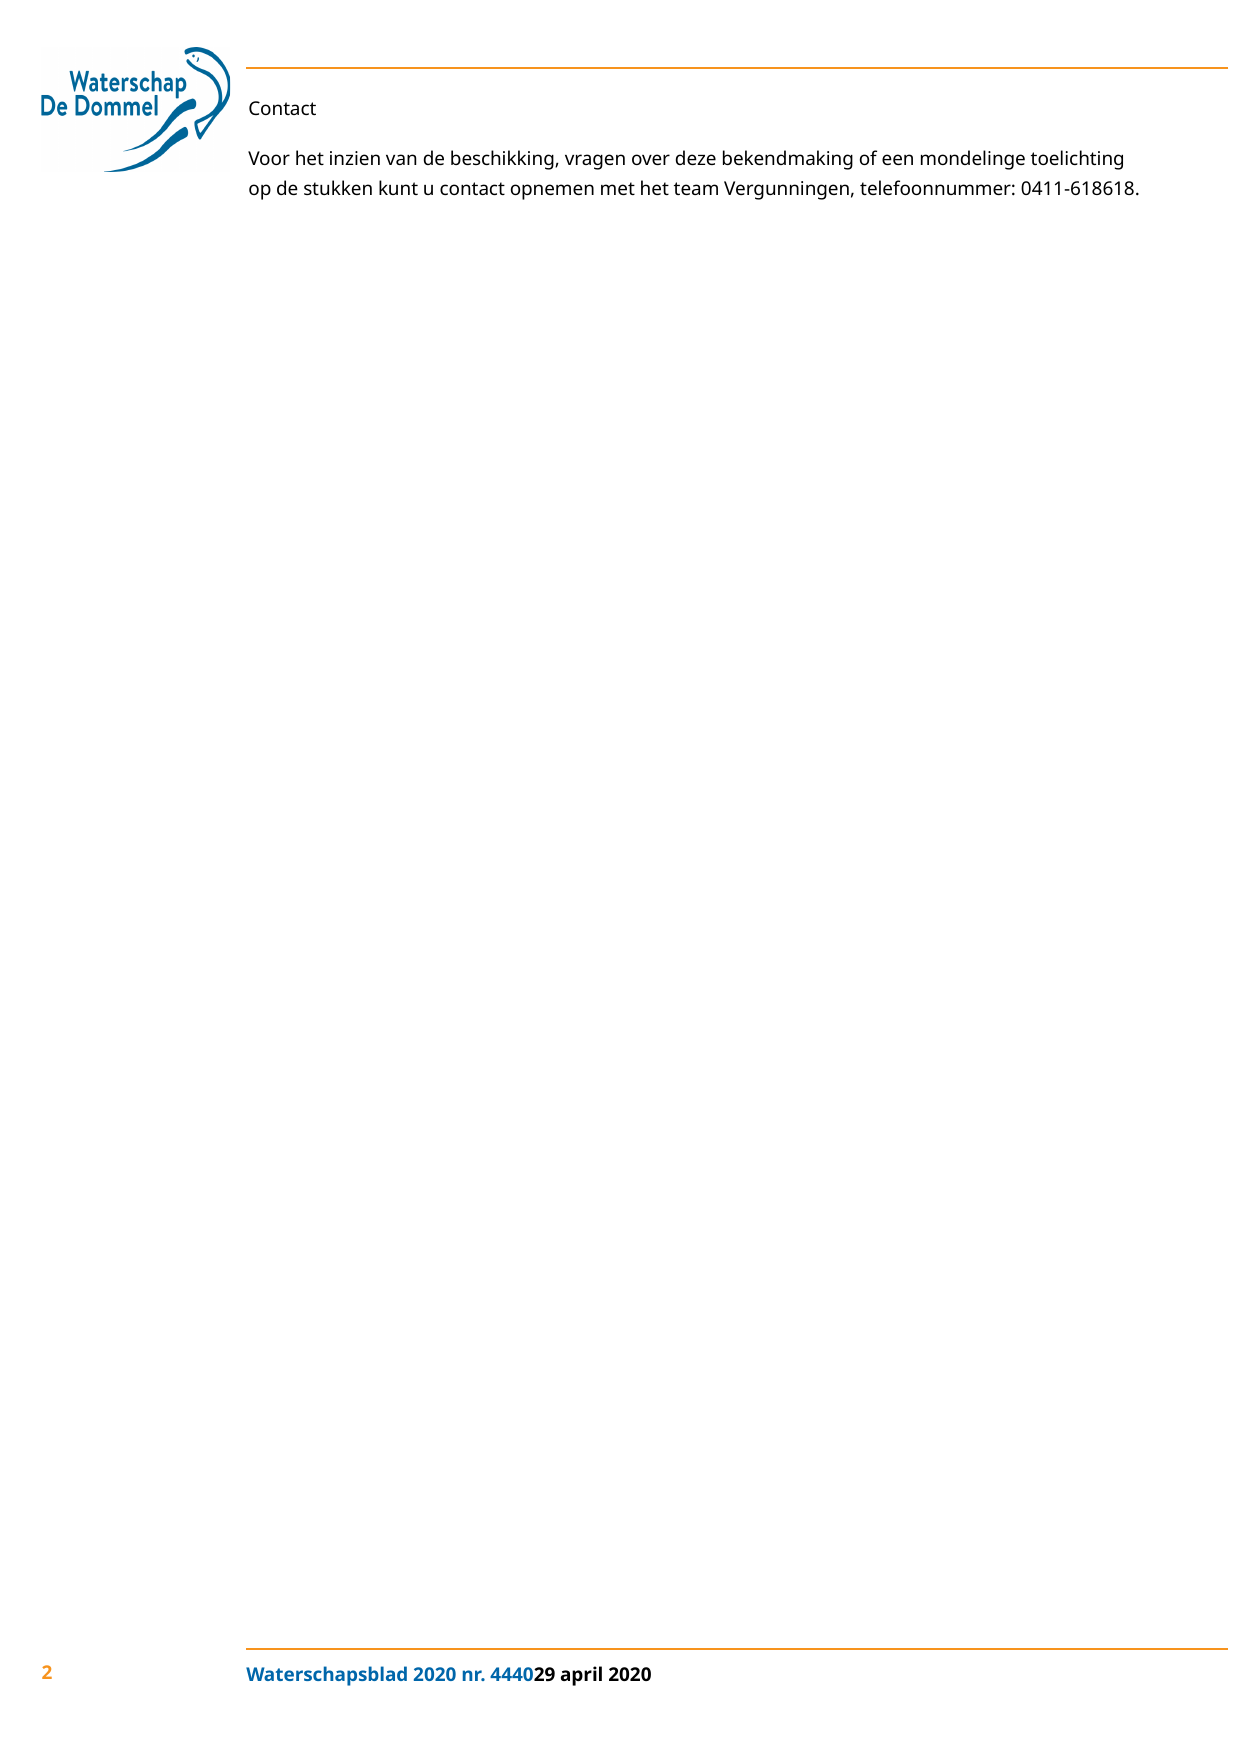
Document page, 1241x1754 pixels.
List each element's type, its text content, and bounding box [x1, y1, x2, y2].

picture [45, 99, 51, 111]
text Contact [248, 95, 1152, 121]
text Voor het inzien van de beschikking, vragen over deze bekendmaking of een mondelinge toelichting op de stukken kunt u contact opnemen met het team Vergunningen, telefoonnummer: 0411-618618. [248, 145, 1152, 201]
picture [204, 47, 231, 76]
picture [198, 118, 210, 131]
picture [41, 47, 231, 172]
